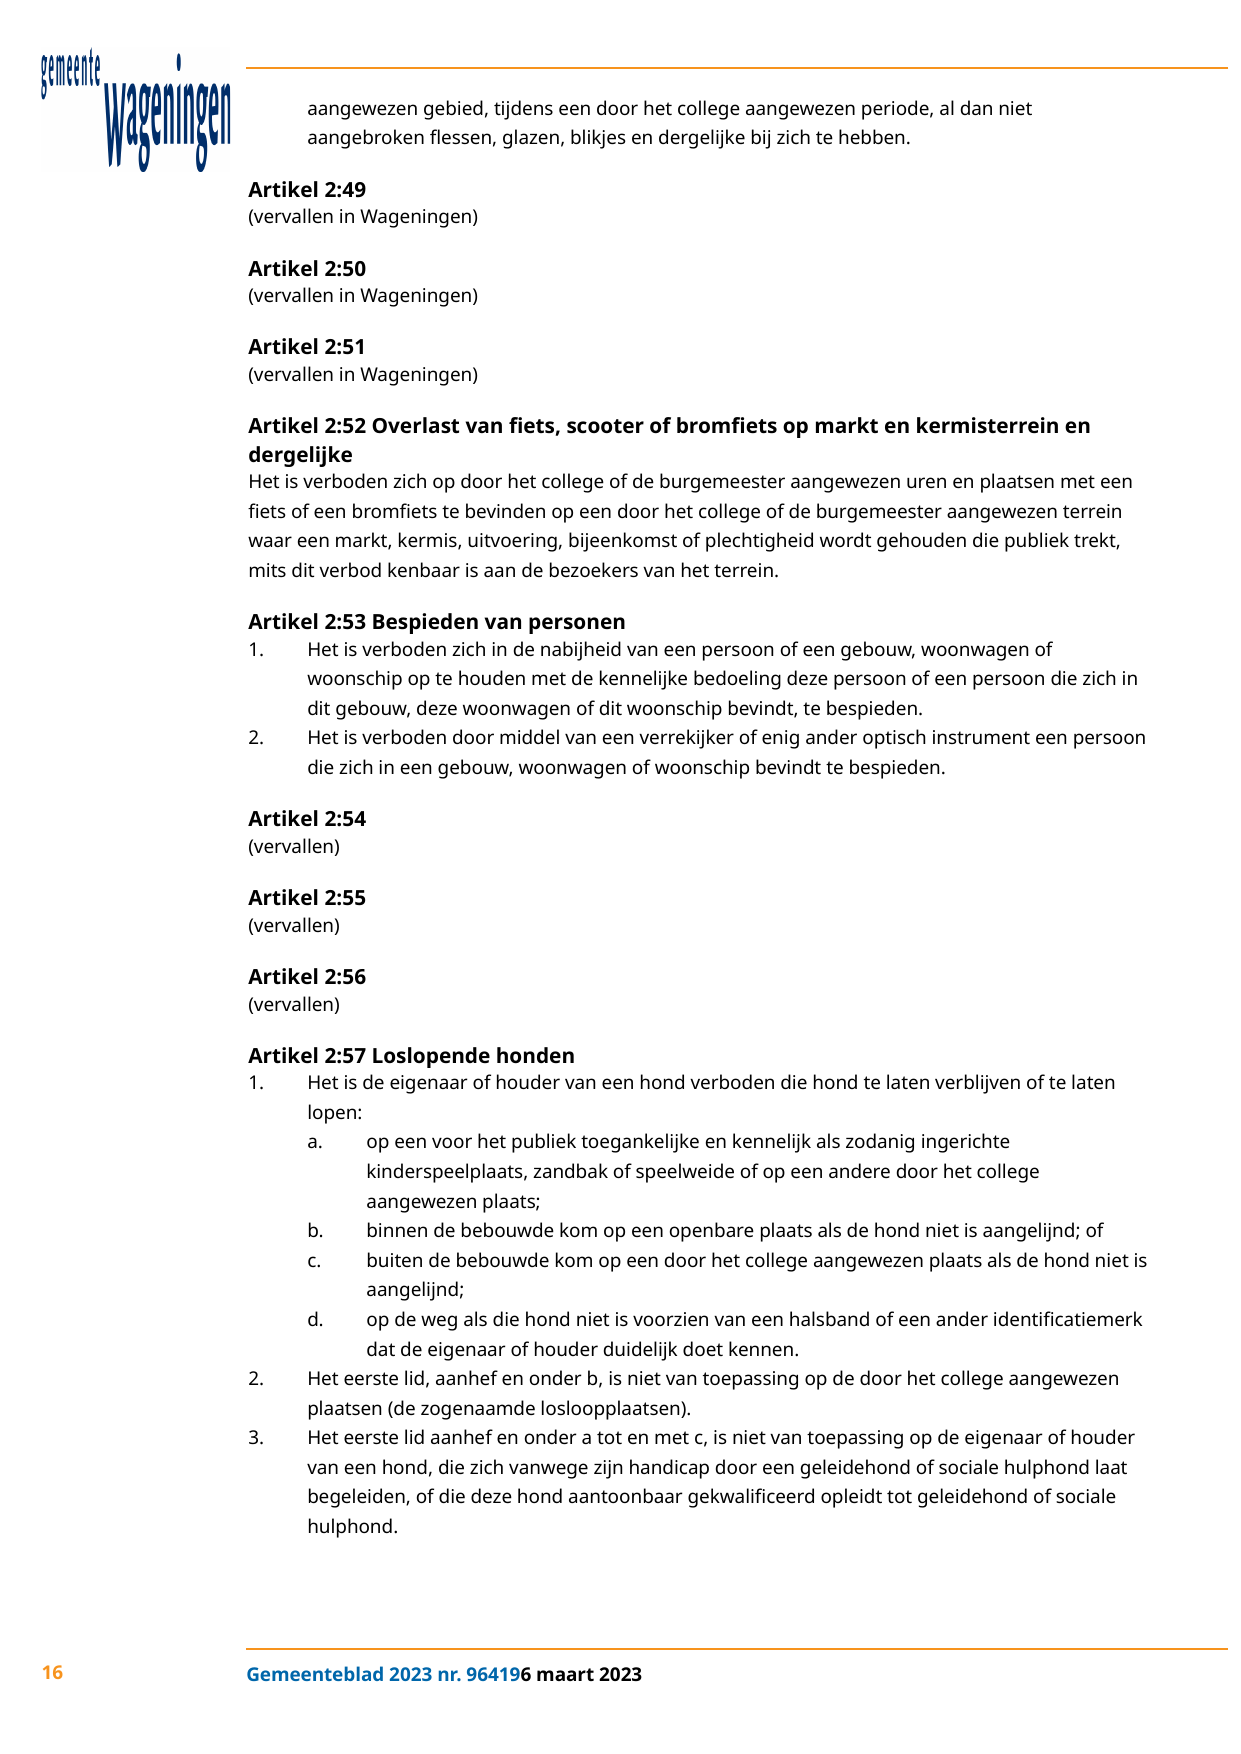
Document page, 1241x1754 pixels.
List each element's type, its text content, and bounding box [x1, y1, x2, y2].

text Artikel 2:55 [248, 883, 1152, 912]
picture [41, 47, 231, 172]
list Het eerste lid, aanhef en onder b, is niet van toepassing op de door het college aangewezen plaatsen (de zogenaamde losloopplaatsen). [248, 1365, 1152, 1421]
text Artikel 2:51 [248, 332, 1152, 361]
text Artikel 2:54 [248, 804, 1152, 833]
text Artikel 2:56 [248, 962, 1152, 991]
list Het is verboden door middel van een verrekijker of enig ander optisch instrument een persoon die zich in een gebouw, woonwagen of woonschip bevindt te bespieden. [248, 724, 1152, 780]
text (vervallen) [248, 991, 1152, 1016]
list Het eerste lid aanhef en onder a tot en met c, is niet van toepassing op de eigenaar of houder van een hond, die zich vanwege zijn handicap door een geleidehond of sociale hulphond laat begeleiden, of die deze hond aantoonbaar gekwalificeerd opleidt tot geleidehond of sociale hulphond. [248, 1424, 1152, 1539]
list op een voor het publiek toegankelijke en kennelijk als zodanig ingerichte kinderspeelplaats, zandbak of speelweide of op een andere door het college aangewezen plaats; [307, 1129, 1152, 1214]
text Het is verboden zich op door het college of de burgemeester aangewezen uren en plaatsen met een fiets of een bromfiets te bevinden op een door het college of de burgemeester aangewezen terrein waar een markt, kermis, uitvoering, bijeenkomst of plechtigheid wordt gehouden die publiek trekt, mits dit verbod kenbaar is aan de bezoekers van het terrein. [248, 468, 1152, 583]
text Artikel 2:50 [248, 254, 1152, 282]
list Het is de eigenaar of houder van een hond verboden die hond te laten verblijven of te laten lopen: [248, 1069, 1152, 1125]
list aangewezen gebied, tijdens een door het college aangewezen periode, al dan niet aangebroken flessen, glazen, blikjes en dergelijke bij zich te hebben. [248, 95, 1152, 150]
text Artikel 2:52 Overlast van fiets, scooter of bromfiets op markt en kermisterrein en dergelijke [248, 411, 1152, 468]
list buiten de bebouwde kom op een door het college aangewezen plaats als de hond niet is aangelijnd; [307, 1247, 1152, 1302]
text (vervallen in Wageningen) [248, 203, 1152, 229]
text (vervallen) [248, 912, 1152, 938]
text Artikel 2:53 Bespieden van personen [248, 607, 1152, 636]
list op de weg als die hond niet is voorzien van een halsband of een ander identificatiemerk dat de eigenaar of houder duidelijk doet kennen. [307, 1306, 1152, 1362]
text (vervallen) [248, 833, 1152, 859]
text (vervallen in Wageningen) [248, 282, 1152, 308]
text Artikel 2:49 [248, 175, 1152, 203]
list binnen de bebouwde kom op een openbare plaats als de hond niet is aangelijnd; of [307, 1217, 1152, 1243]
text (vervallen in Wageningen) [248, 361, 1152, 387]
text Artikel 2:57 Loslopende honden [248, 1041, 1152, 1069]
list Het is verboden zich in de nabijheid van een persoon of een gebouw, woonwagen of woonschip op te houden met de kennelijke bedoeling deze persoon of een persoon die zich in dit gebouw, deze woonwagen of dit woonschip bevindt, te bespieden. [248, 636, 1152, 721]
